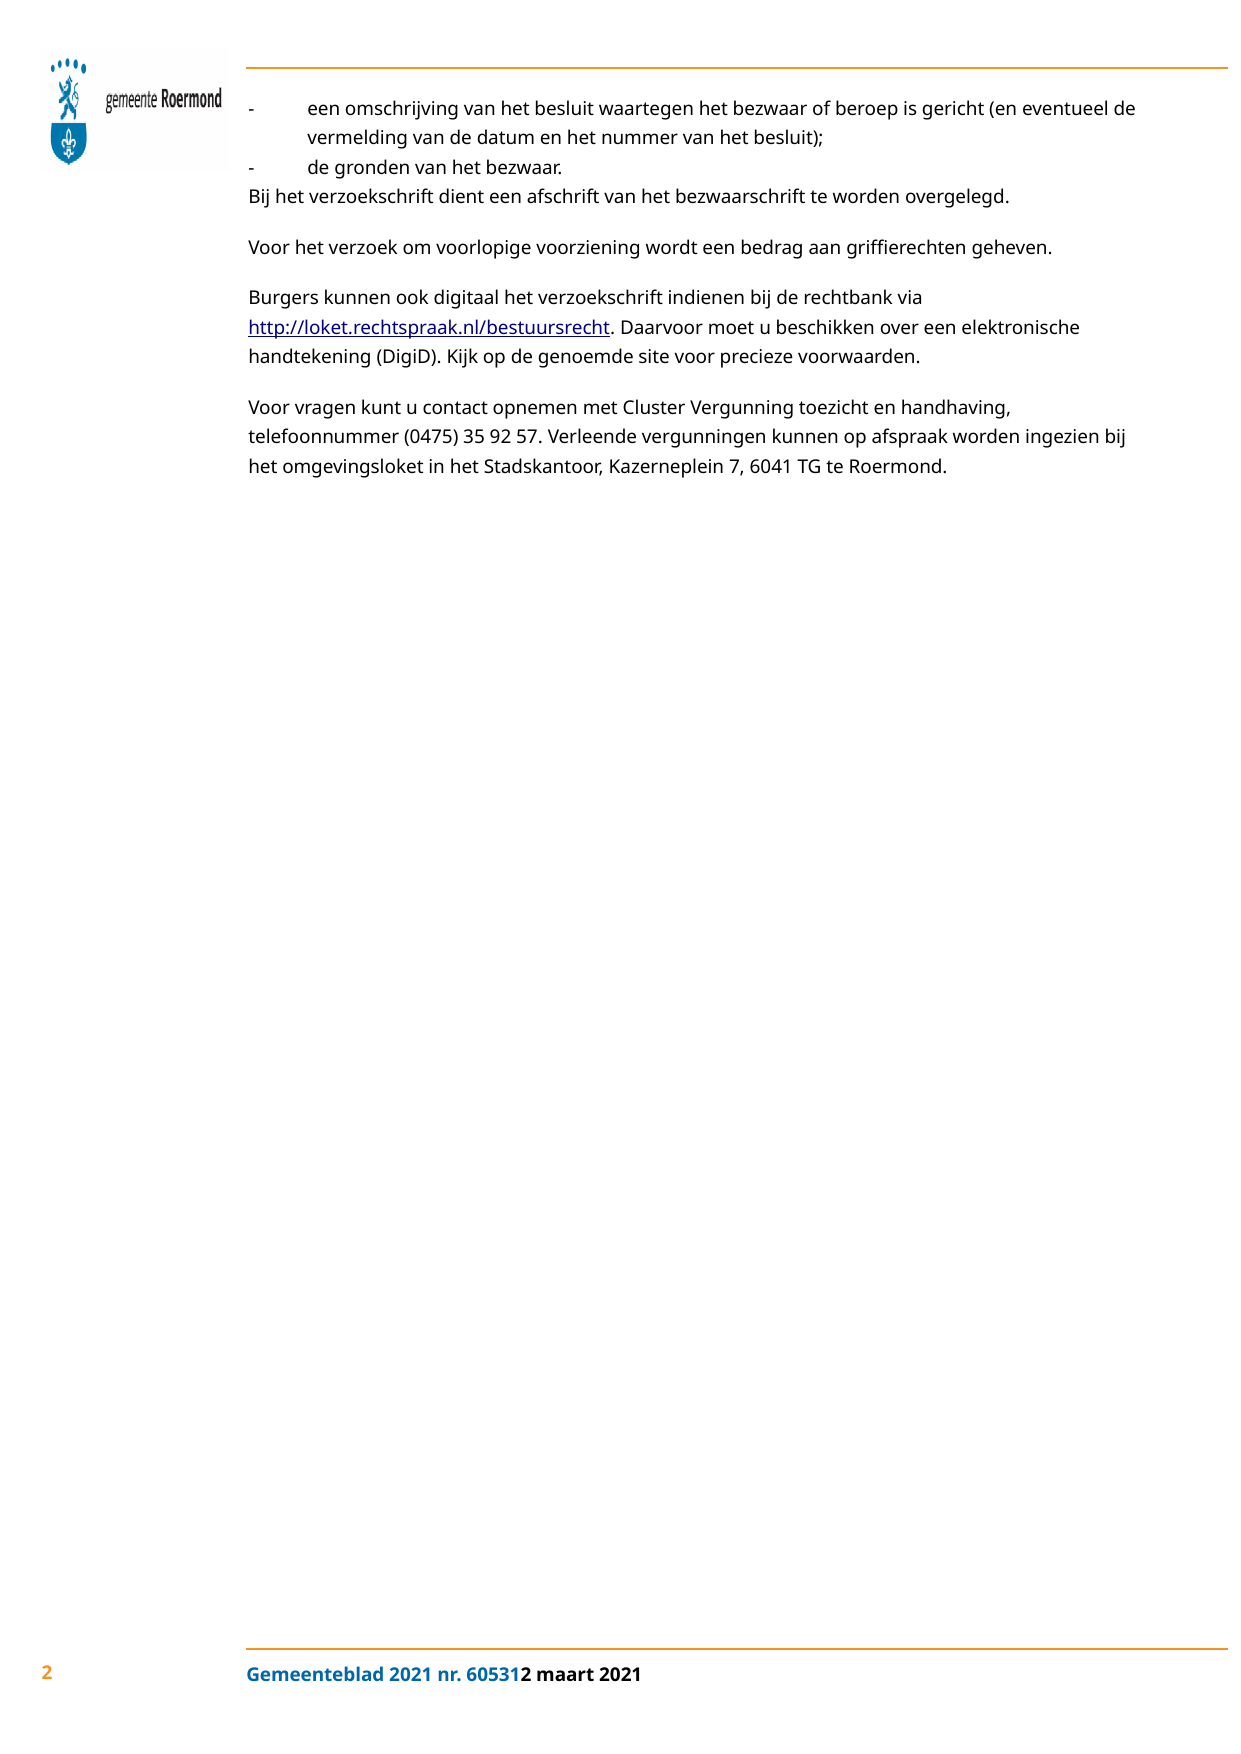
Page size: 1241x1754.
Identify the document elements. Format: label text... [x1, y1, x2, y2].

picture [41, 47, 231, 172]
list de gronden van het bezwaar. [248, 154, 1152, 180]
text Burgers kunnen ook digitaal het verzoekschrift indienen bij de rechtbank via http://loket.rechtspraak.nl/bestuursrecht. Daarvoor moet u beschikken over een elektronische handtekening (DigiD). Kijk op de genoemde site voor precieze voorwaarden. [248, 284, 1152, 369]
list een omschrijving van het besluit waartegen het bezwaar of beroep is gericht (en eventueel de vermelding van de datum en het nummer van het besluit); [248, 95, 1152, 150]
text Bij het verzoekschrift dient een afschrift van het bezwaarschrift te worden overgelegd. [248, 183, 1152, 209]
text Voor vragen kunt u contact opnemen met Cluster Vergunning toezicht en handhaving, telefoonnummer (0475) 35 92 57. Verleende vergunningen kunnen op afspraak worden ingezien bij het omgevingsloket in het Stadskantoor, Kazerneplein 7, 6041 TG te Roermond. [248, 394, 1152, 479]
text Voor het verzoek om voorlopige voorziening wordt een bedrag aan griffierechten geheven. [248, 234, 1152, 260]
